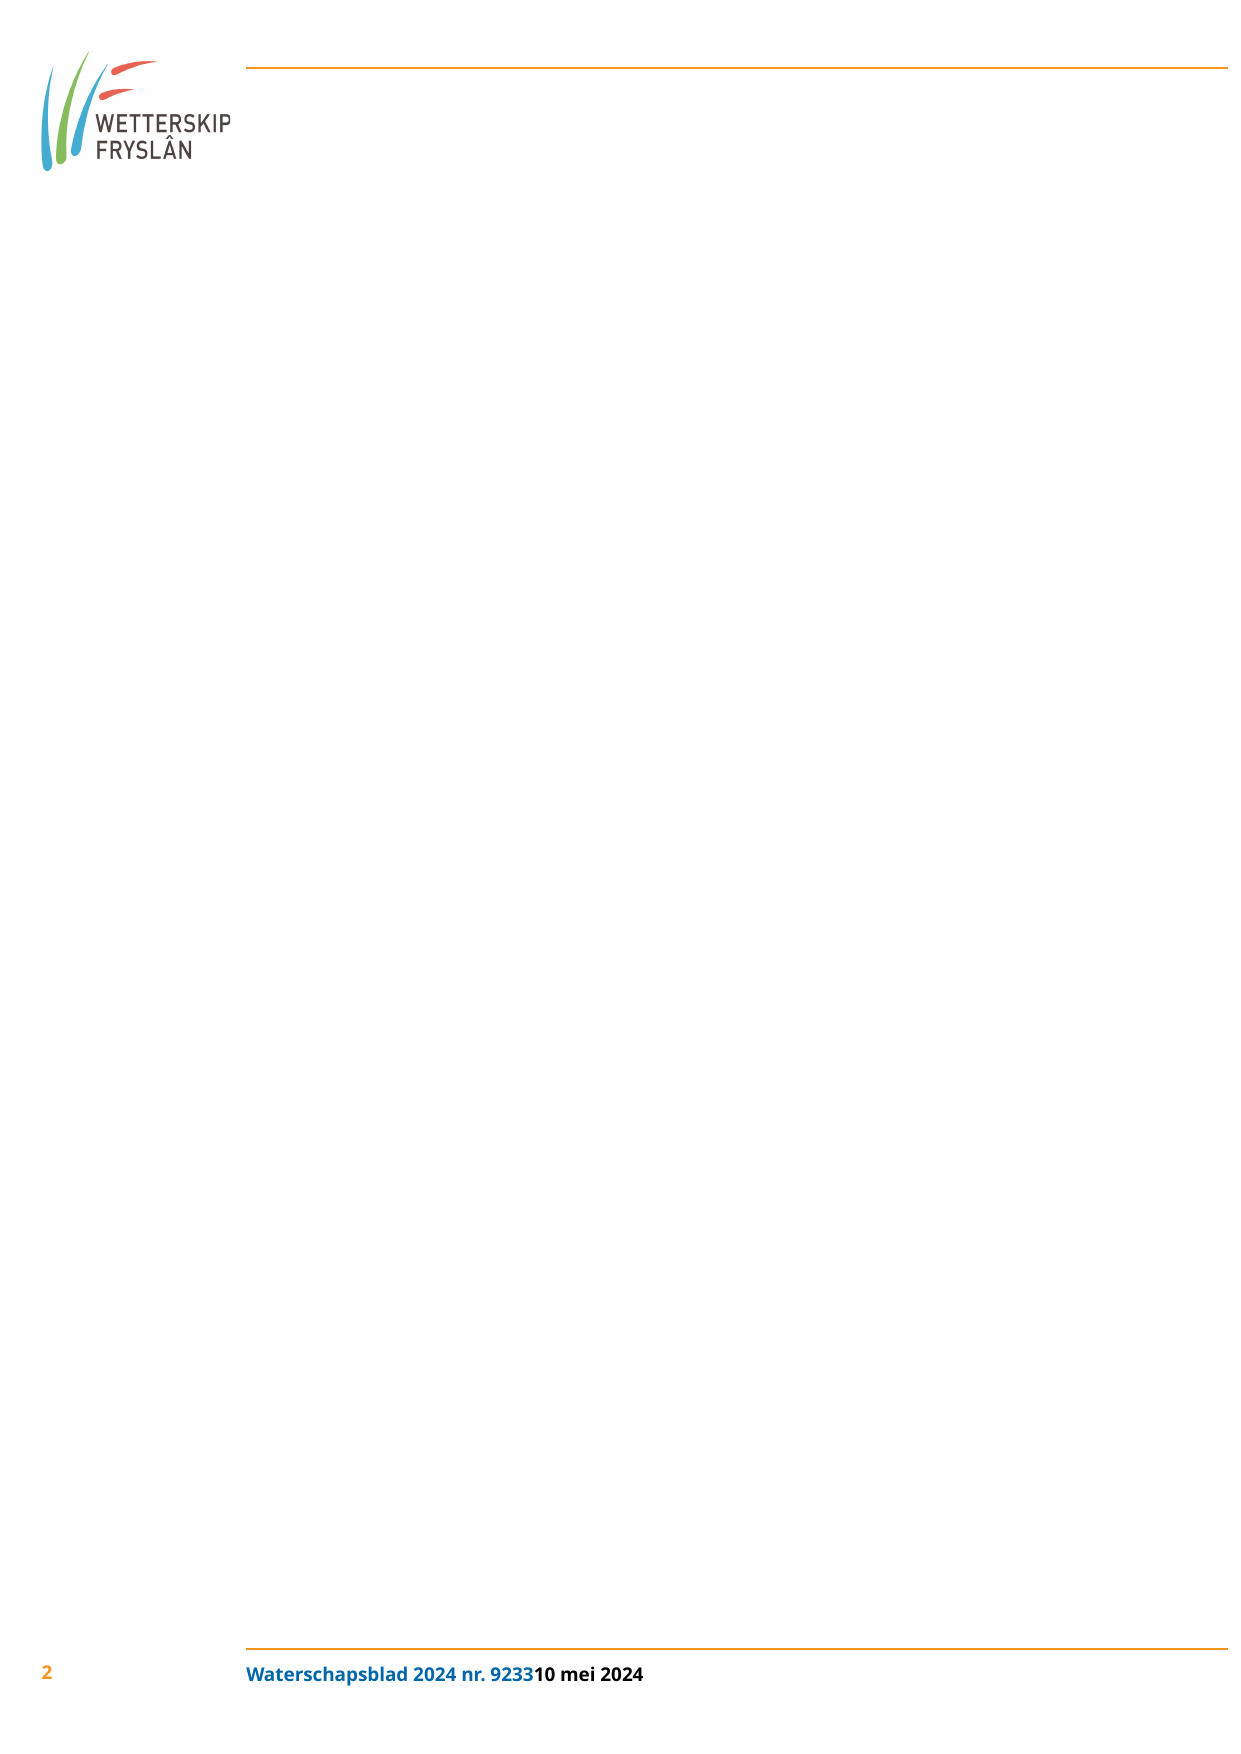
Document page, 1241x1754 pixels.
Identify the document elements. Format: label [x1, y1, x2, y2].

picture [41, 47, 231, 172]
